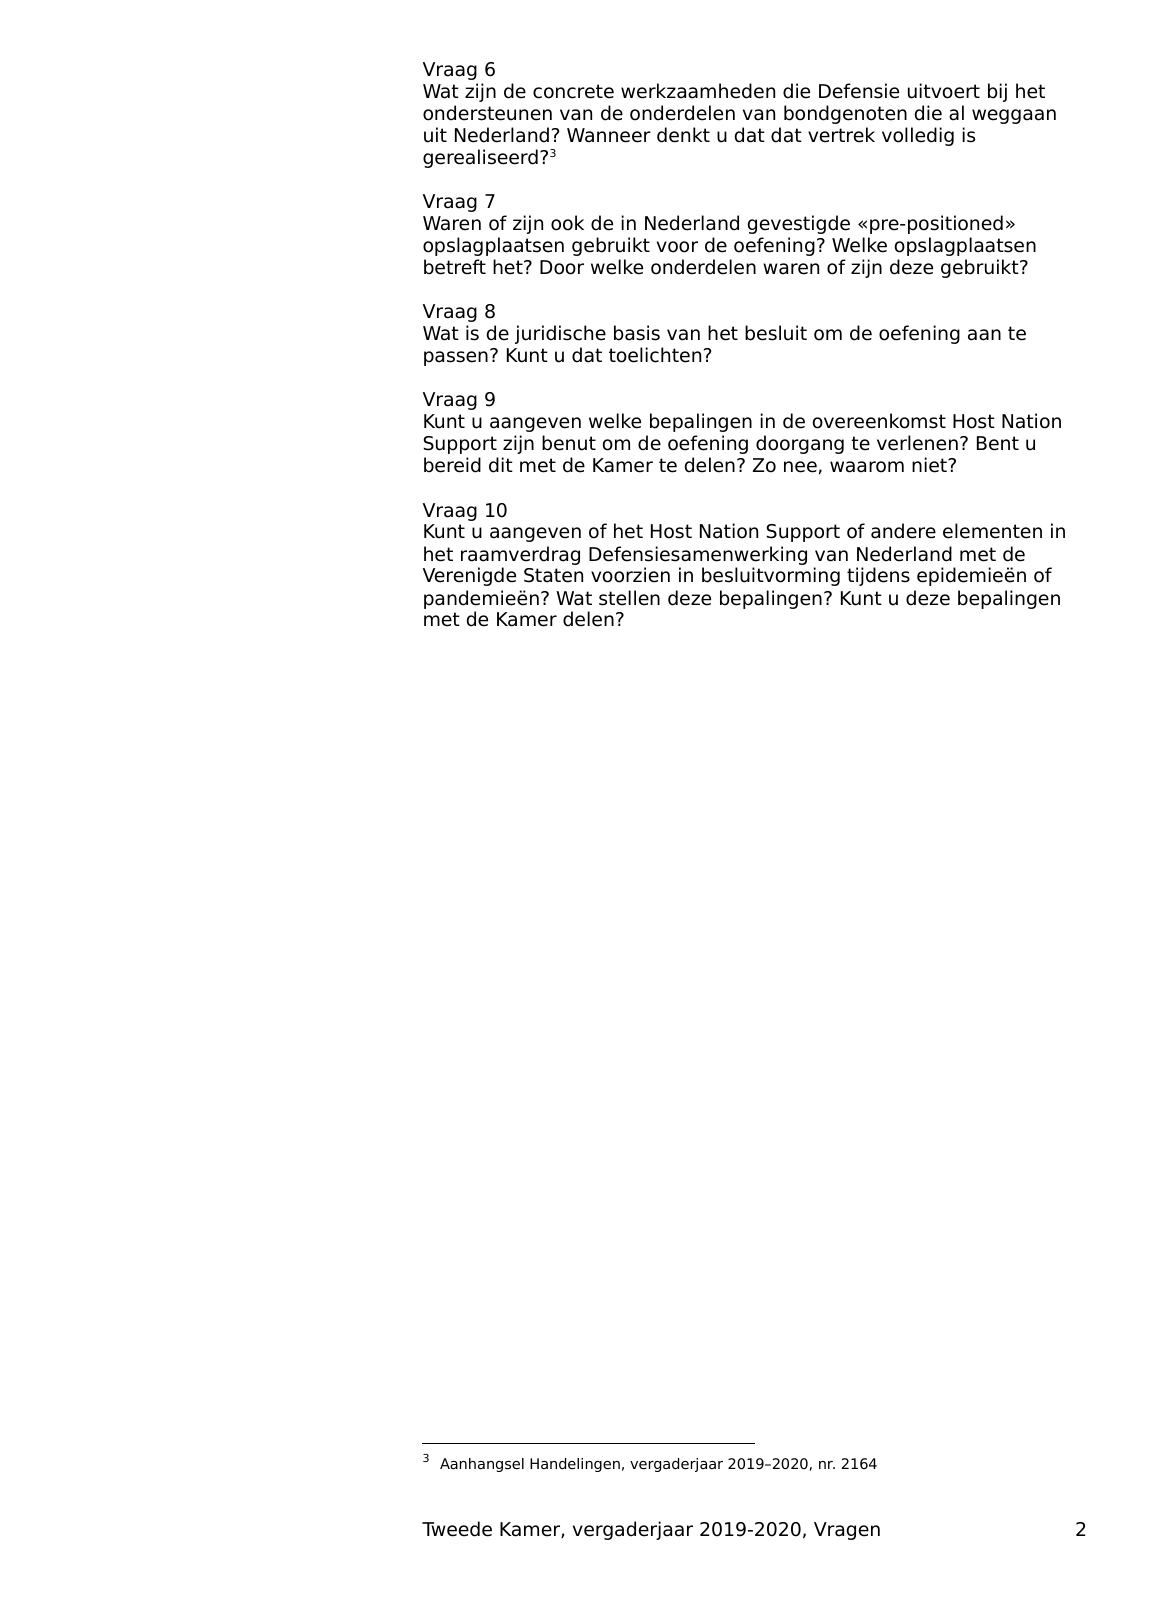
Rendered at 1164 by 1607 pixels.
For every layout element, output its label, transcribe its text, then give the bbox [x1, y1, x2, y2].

text Waren of zijn ook de in Nederland gevestigde «pre-positioned» opslagplaatsen gebruikt voor de oefening? Welke opslagplaatsen betreft het? Door welke onderdelen waren of zijn deze gebruikt? [422, 213, 1087, 279]
text Kunt u aangeven of het Host Nation Support of andere elementen in het raamverdrag Defensiesamenwerking van Nederland met de Verenigde Staten voorzien in besluitvorming tijdens epidemieën of pandemieën? Wat stellen deze bepalingen? Kunt u deze bepalingen met de Kamer delen? [422, 521, 1087, 631]
text Wat zijn de concrete werkzaamheden die Defensie uitvoert bij het ondersteunen van de onderdelen van bondgenoten die al weggaan uit Nederland? Wanneer denkt u dat dat vertrek volledig is gerealiseerd? [422, 81, 1087, 169]
text Aanhangsel Handelingen, vergaderjaar 2019–2020, nr. 2164 [422, 1452, 1087, 1474]
text Kunt u aangeven welke bepalingen in de overeenkomst Host Nation Support zijn benut om de oefening doorgang te verlenen? Bent u bereid dit met de Kamer te delen? Zo nee, waarom niet? [422, 411, 1087, 477]
text Vraag 6 [422, 59, 1087, 81]
text Vraag 10 [422, 499, 1087, 521]
text Vraag 8 [422, 301, 1087, 323]
text Vraag 7 [422, 191, 1087, 213]
text Wat is de juridische basis van het besluit om de oefening aan te passen? Kunt u dat toelichten? [422, 323, 1087, 367]
text Vraag 9 [422, 389, 1087, 411]
